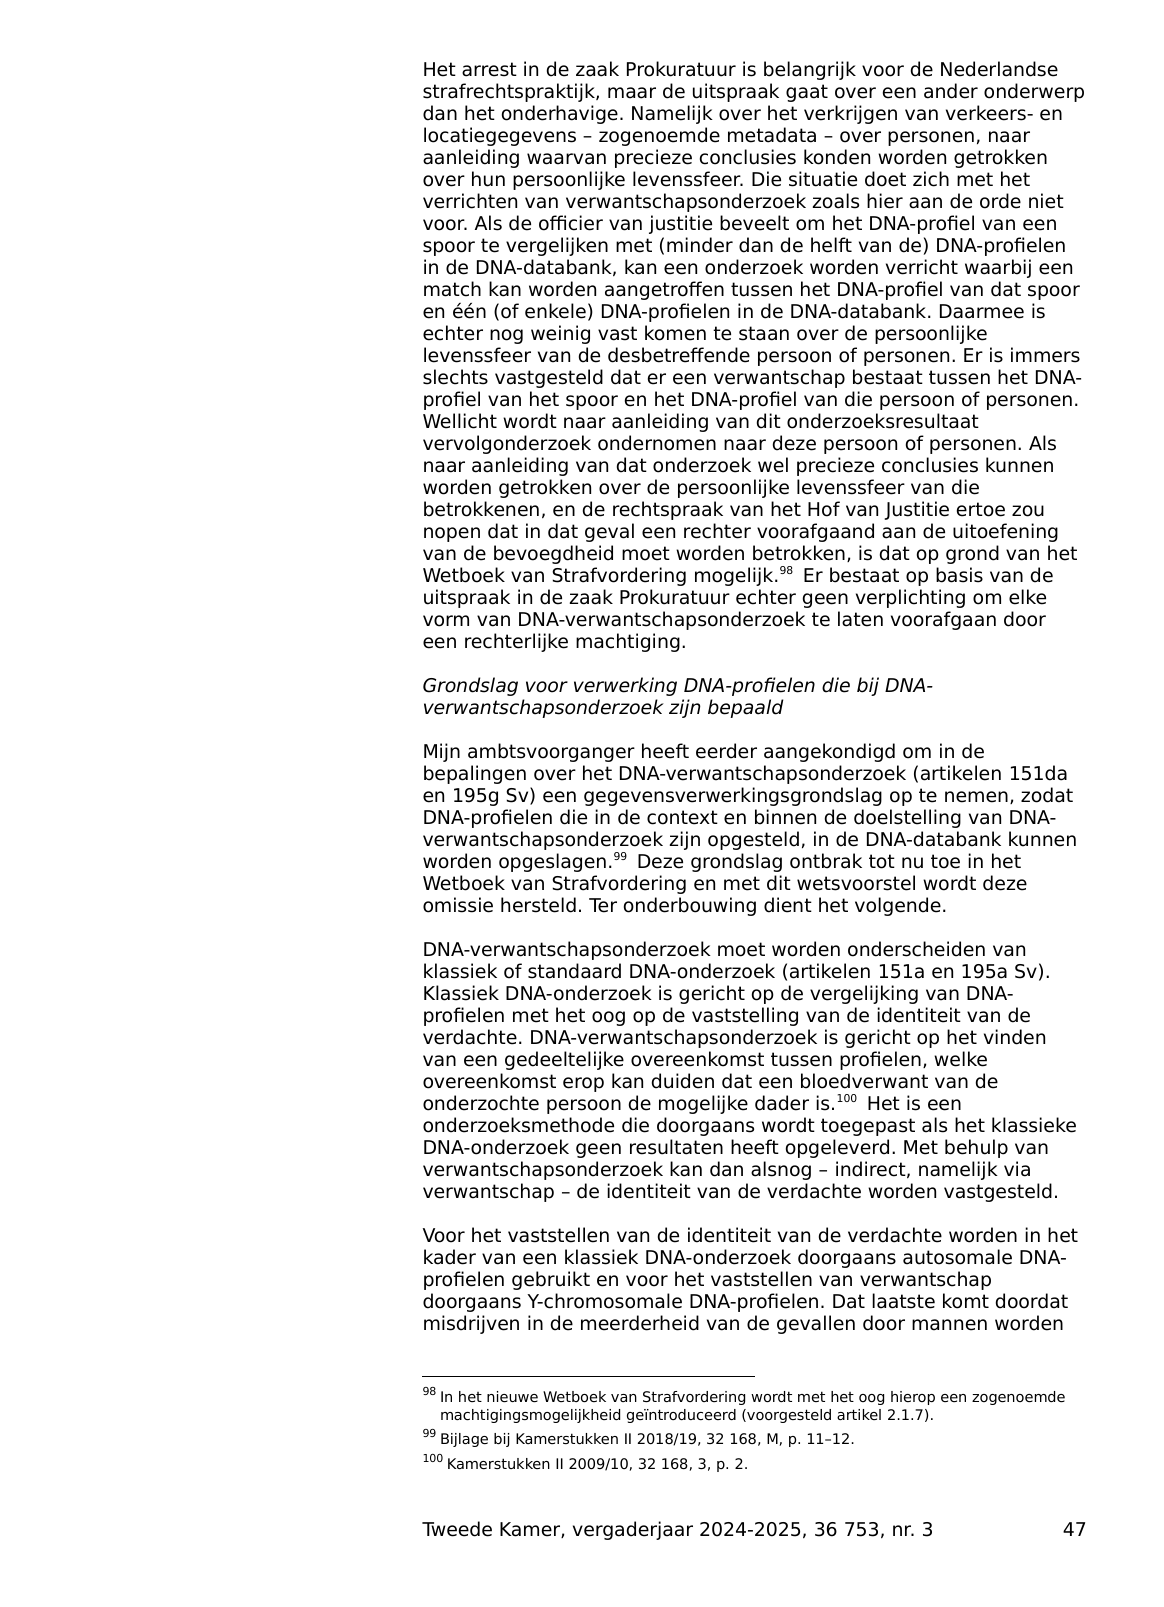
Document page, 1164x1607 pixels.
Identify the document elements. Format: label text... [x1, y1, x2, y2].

text DNA-verwantschapsonderzoek moet worden onderscheiden van klassiek of standaard DNA-onderzoek (artikelen 151a en 195a Sv). Klassiek DNA-onderzoek is gericht op de vergelijking van DNA-profielen met het oog op de vaststelling van de identiteit van de verdachte. DNA-verwantschapsonderzoek is gericht op het vinden van een gedeeltelijke overeenkomst tussen profielen, welke overeenkomst erop kan duiden dat een bloedverwant van de onderzochte persoon de mogelijke dader is. Het is een onderzoeksmethode die doorgaans wordt toegepast als het klassieke DNA-onderzoek geen resultaten heeft opgeleverd. Met behulp van verwantschapsonderzoek kan dan alsnog – indirect, namelijk via verwantschap – de identiteit van de verdachte worden vastgesteld. [422, 939, 1087, 1203]
text Kamerstukken II 2009/10, 32 168, 3, p. 2. [422, 1452, 1087, 1474]
text Voor het vaststellen van de identiteit van de verdachte worden in het kader van een klassiek DNA-onderzoek doorgaans autosomale DNA-profielen gebruikt en voor het vaststellen van verwantschap doorgaans Y-chromosomale DNA-profielen. Dat laatste komt doordat misdrijven in de meerderheid van de gevallen door mannen worden [422, 1225, 1087, 1335]
text In het nieuwe Wetboek van Strafvordering wordt met het oog hierop een zogenoemde machtigingsmogelijkheid geïntroduceerd (voorgesteld artikel 2.1.7). [422, 1385, 1087, 1424]
text Bijlage bij Kamerstukken II 2018/19, 32 168, M, p. 11–12. [422, 1427, 1087, 1449]
text Mijn ambtsvoorganger heeft eerder aangekondigd om in de bepalingen over het DNA-verwantschapsonderzoek (artikelen 151da en 195g Sv) een gegevensverwerkingsgrondslag op te nemen, zodat DNA-profielen die in de context en binnen de doelstelling van DNA-verwantschapsonderzoek zijn opgesteld, in de DNA-databank kunnen worden opgeslagen. Deze grondslag ontbrak tot nu toe in het Wetboek van Strafvordering en met dit wetsvoorstel wordt deze omissie hersteld. Ter onderbouwing dient het volgende. [422, 741, 1087, 917]
subtitle Grondslag voor verwerking DNA-profielen die bij DNA-verwantschapsonderzoek zijn bepaald [422, 675, 1087, 719]
text Het arrest in de zaak Prokuratuur is belangrijk voor de Nederlandse strafrechtspraktijk, maar de uitspraak gaat over een ander onderwerp dan het onderhavige. Namelijk over het verkrijgen van verkeers- en locatiegegevens – zogenoemde metadata – over personen, naar aanleiding waarvan precieze conclusies konden worden getrokken over hun persoonlijke levenssfeer. Die situatie doet zich met het verrichten van verwantschapsonderzoek zoals hier aan de orde niet voor. Als de officier van justitie beveelt om het DNA-profiel van een spoor te vergelijken met (minder dan de helft van de) DNA-profielen in de DNA-databank, kan een onderzoek worden verricht waarbij een match kan worden aangetroffen tussen het DNA-profiel van dat spoor en één (of enkele) DNA-profielen in de DNA-databank. Daarmee is echter nog weinig vast komen te staan over de persoonlijke levenssfeer van de desbetreffende persoon of personen. Er is immers slechts vastgesteld dat er een verwantschap bestaat tussen het DNA-profiel van het spoor en het DNA-profiel van die persoon of personen. Wellicht wordt naar aanleiding van dit onderzoeksresultaat vervolgonderzoek ondernomen naar deze persoon of personen. Als naar aanleiding van dat onderzoek wel precieze conclusies kunnen worden getrokken over de persoonlijke levenssfeer van die betrokkenen, en de rechtspraak van het Hof van Justitie ertoe zou nopen dat in dat geval een rechter voorafgaand aan de uitoefening van de bevoegdheid moet worden betrokken, is dat op grond van het Wetboek van Strafvordering mogelijk. Er bestaat op basis van de uitspraak in de zaak Prokuratuur echter geen verplichting om elke vorm van DNA-verwantschapsonderzoek te laten voorafgaan door een rechterlijke machtiging. [422, 59, 1087, 652]
